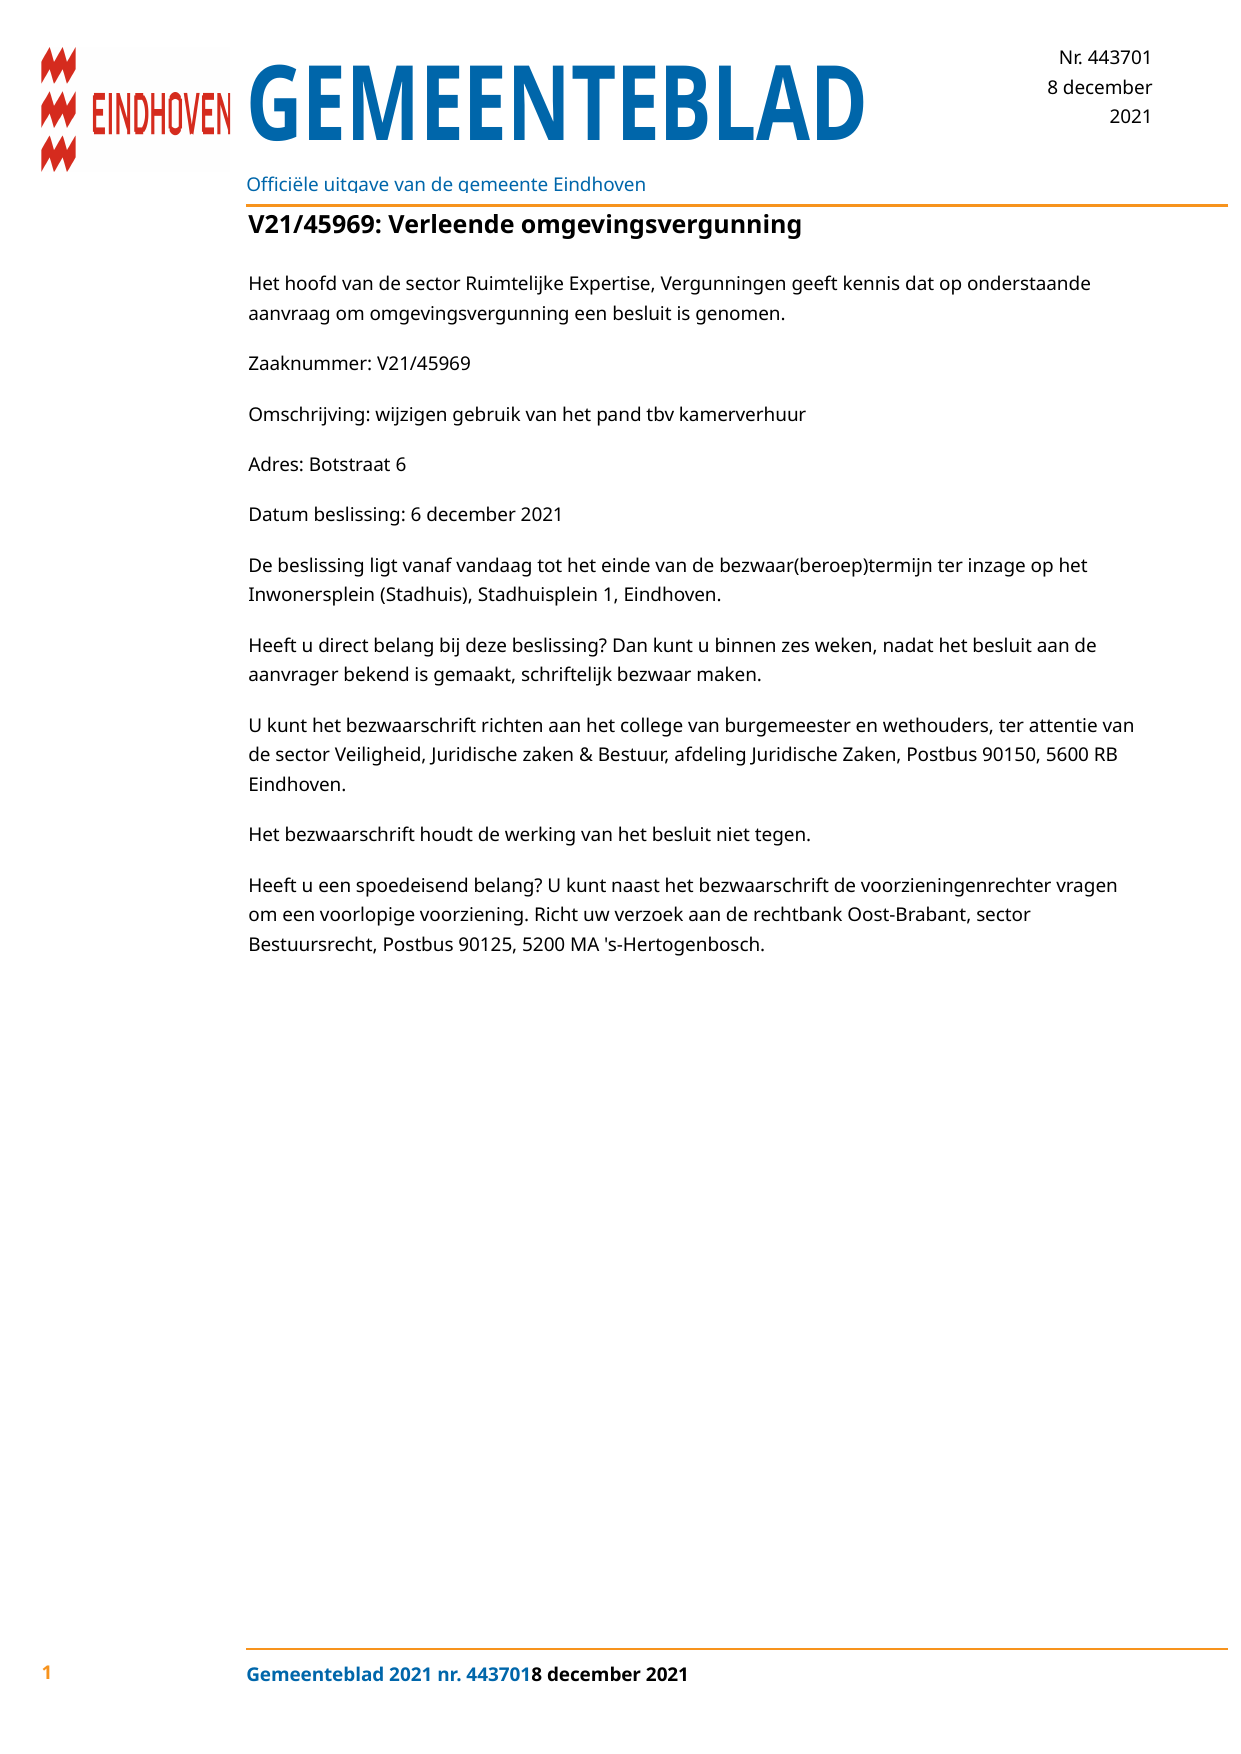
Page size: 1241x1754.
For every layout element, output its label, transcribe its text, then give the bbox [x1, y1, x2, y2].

text Het hoofd van de sector Ruimtelijke Expertise, Vergunningen geeft kennis dat op onderstaande aanvraag om omgevingsvergunning een besluit is genomen. [248, 270, 1152, 326]
text Het bezwaarschrift houdt de werking van het besluit niet tegen. [248, 822, 1152, 847]
text Heeft u een spoedeisend belang? U kunt naast het bezwaarschrift de voorzieningenrechter vragen om een voorlopige voorziening. Richt uw verzoek aan de rechtbank Oost-Brabant, sector Bestuursrecht, Postbus 90125, 5200 MA 's-Hertogenbosch. [248, 872, 1152, 957]
text Adres: Botstraat 6 [248, 451, 1152, 477]
text De beslissing ligt vanaf vandaag tot het einde van de bezwaar(beroep)termijn ter inzage op het Inwonersplein (Stadhuis), Stadhuisplein 1, Eindhoven. [248, 552, 1152, 607]
text U kunt het bezwaarschrift richten aan het college van burgemeester en wethouders, ter attentie van de sector Veiligheid, Juridische zaken & Bestuur, afdeling Juridische Zaken, Postbus 90150, 5600 RB Eindhoven. [248, 712, 1152, 797]
text V21/45969: Verleende omgevingsvergunning [248, 207, 1152, 241]
picture [41, 47, 231, 172]
text Heeft u direct belang bij deze beslissing? Dan kunt u binnen zes weken, nadat het besluit aan de aanvrager bekend is gemaakt, schriftelijk bezwaar maken. [248, 632, 1152, 687]
text Zaaknummer: V21/45969 [248, 350, 1152, 376]
text Datum beslissing: 6 december 2021 [248, 502, 1152, 527]
text Omschrijving: wijzigen gebruik van het pand tbv kamerverhuur [248, 401, 1152, 426]
